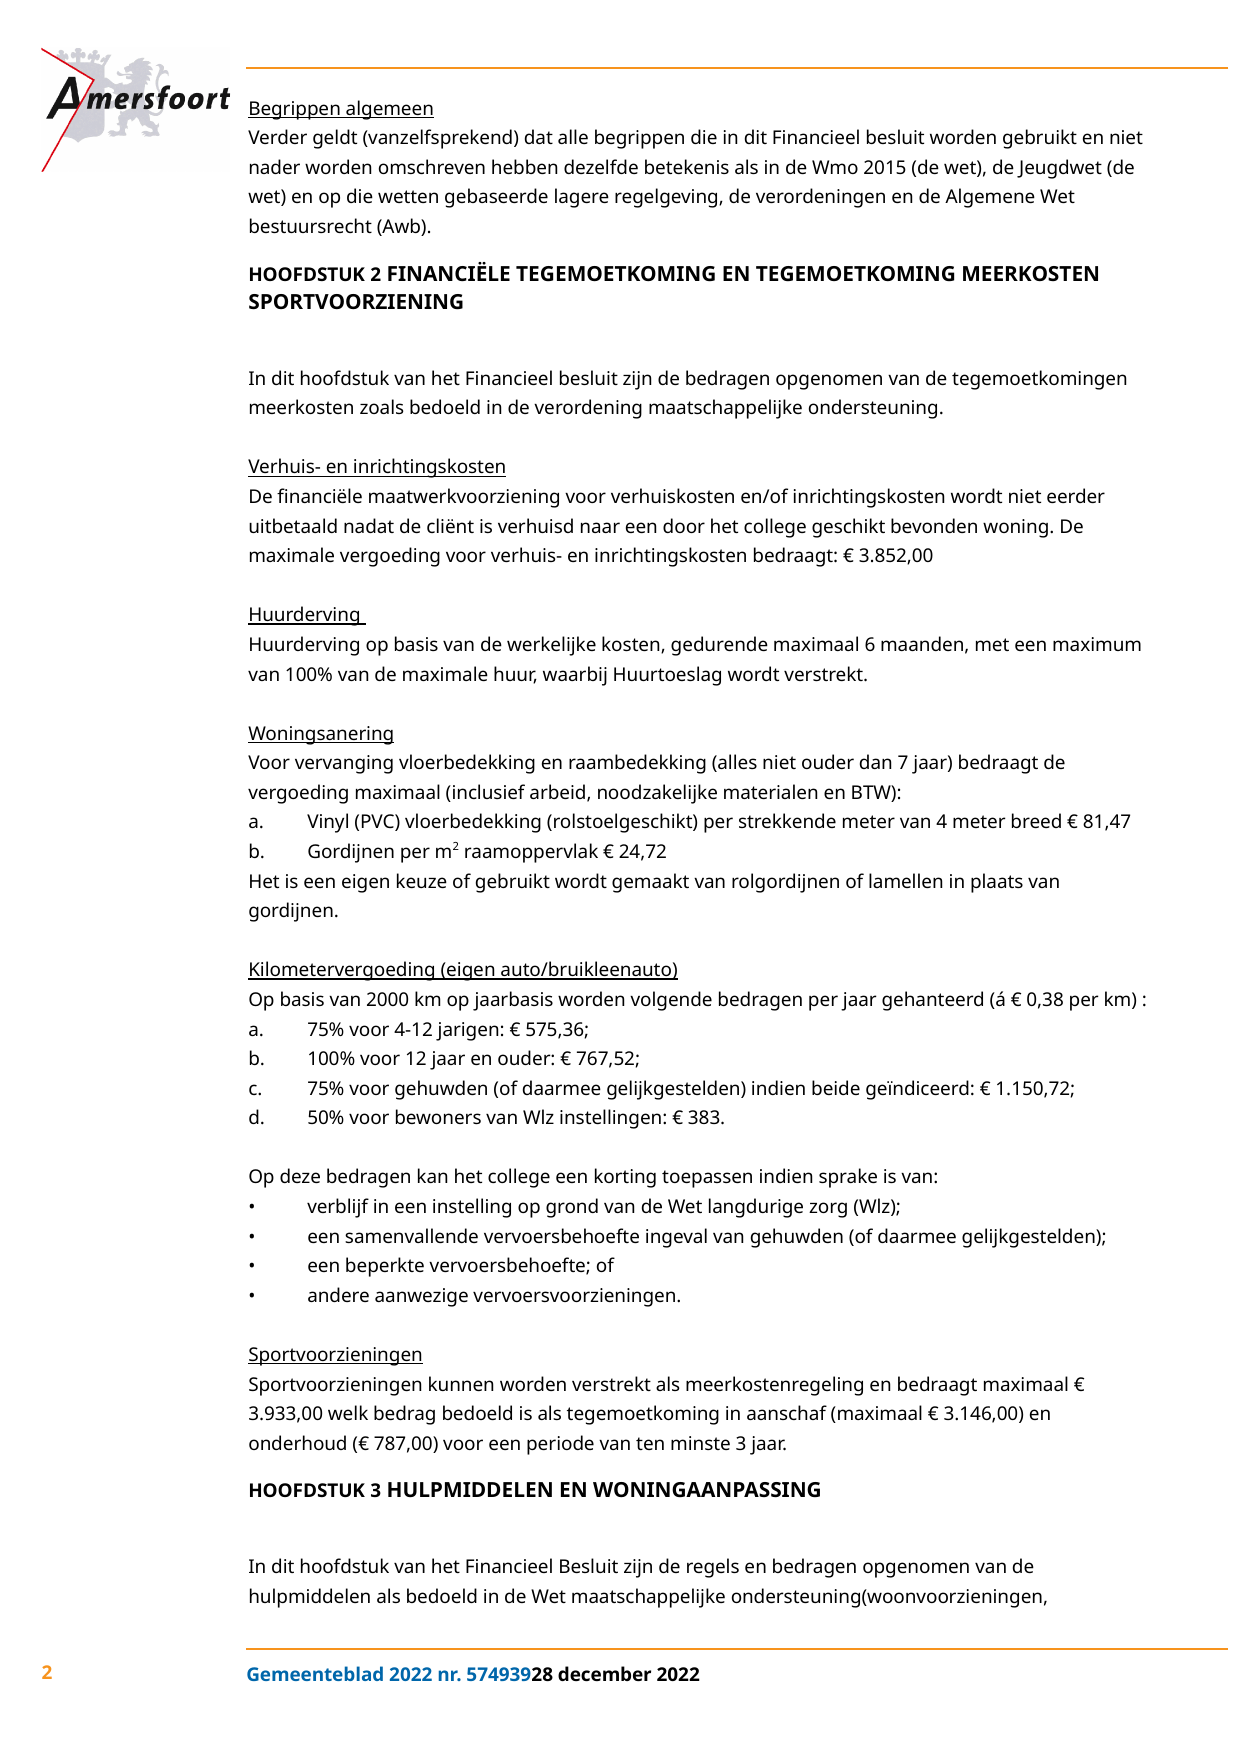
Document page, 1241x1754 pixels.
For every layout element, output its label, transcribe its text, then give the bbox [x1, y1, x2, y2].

list 75% voor 4-12 jarigen: € 575,36; [248, 1016, 1152, 1041]
list een beperkte vervoersbehoefte; of [248, 1252, 1152, 1278]
text Huurderving [248, 602, 1152, 627]
list andere aanwezige vervoersvoorzieningen. [248, 1282, 1152, 1308]
text Sportvoorzieningen kunnen worden verstrekt als meerkostenregeling en bedraagt maximaal € 3.933,00 welk bedrag bedoeld is als tegemoetkoming in aanschaf (maximaal € 3.146,00) en onderhoud (€ 787,00) voor een periode van ten minste 3 jaar. [248, 1371, 1152, 1456]
list 100% voor 12 jaar en ouder: € 767,52; [248, 1045, 1152, 1071]
text Op basis van 2000 km op jaarbasis worden volgende bedragen per jaar gehanteerd (á € 0,38 per km) : [248, 986, 1152, 1012]
text Woningsanering [248, 720, 1152, 746]
text Sportvoorzieningen [248, 1341, 1152, 1367]
text Begrippen algemeen [248, 95, 1152, 121]
text Verder geldt (vanzelfsprekend) dat alle begrippen die in dit Financieel besluit worden gebruikt en niet nader worden omschreven hebben dezelfde betekenis als in de Wmo 2015 (de wet), de Jeugdwet (de wet) en op die wetten gebaseerde lagere regelgeving, de verordeningen en de Algemene Wet bestuursrecht (Awb). [248, 124, 1152, 239]
list Vinyl (PVC) vloerbedekking (rolstoelgeschikt) per strekkende meter van 4 meter breed € 81,47 [248, 809, 1152, 834]
picture [41, 47, 231, 172]
list 50% voor bewoners van Wlz instellingen: € 383. [248, 1104, 1152, 1130]
text Op deze bedragen kan het college een korting toepassen indien sprake is van: [248, 1164, 1152, 1189]
list 75% voor gehuwden (of daarmee gelijkgestelden) indien beide geïndiceerd: € 1.150,72; [248, 1075, 1152, 1101]
list een samenvallende vervoersbehoefte ingeval van gehuwden (of daarmee gelijkgestelden); [248, 1223, 1152, 1248]
text De financiële maatwerkvoorziening voor verhuiskosten en/of inrichtingskosten wordt niet eerder uitbetaald nadat de cliënt is verhuisd naar een door het college geschikt bevonden woning. De maximale vergoeding voor verhuis- en inrichtingskosten bedraagt: € 3.852,00 [248, 483, 1152, 568]
text HOOFDSTUK 3 HULPMIDDELEN EN WONINGAANPASSING [248, 1476, 1152, 1504]
text Het is een eigen keuze of gebruikt wordt gemaakt van rolgordijnen of lamellen in plaats van gordijnen. [248, 868, 1152, 923]
text Kilometervergoeding (eigen auto/bruikleenauto) [248, 957, 1152, 982]
text In dit hoofdstuk van het Financieel Besluit zijn de regels en bedragen opgenomen van de hulpmiddelen als bedoeld in de Wet maatschappelijke ondersteuning(woonvoorzieningen, [248, 1553, 1152, 1608]
text Verhuis- en inrichtingskosten [248, 454, 1152, 479]
text In dit hoofdstuk van het Financieel besluit zijn de bedragen opgenomen van de tegemoetkomingen meerkosten zoals bedoeld in de verordening maatschappelijke ondersteuning. [248, 365, 1152, 420]
list Gordijnen per m2 raamoppervlak € 24,72 [248, 838, 1152, 864]
text HOOFDSTUK 2 FINANCIËLE TEGEMOETKOMING EN TEGEMOETKOMING MEERKOSTEN SPORTVOORZIENING [248, 259, 1152, 316]
text Voor vervanging vloerbedekking en raambedekking (alles niet ouder dan 7 jaar) bedraagt de vergoeding maximaal (inclusief arbeid, noodzakelijke materialen en BTW): [248, 749, 1152, 805]
list verblijf in een instelling op grond van de Wet langdurige zorg (Wlz); [248, 1193, 1152, 1219]
text Huurderving op basis van de werkelijke kosten, gedurende maximaal 6 maanden, met een maximum van 100% van de maximale huur, waarbij Huurtoeslag wordt verstrekt. [248, 631, 1152, 686]
